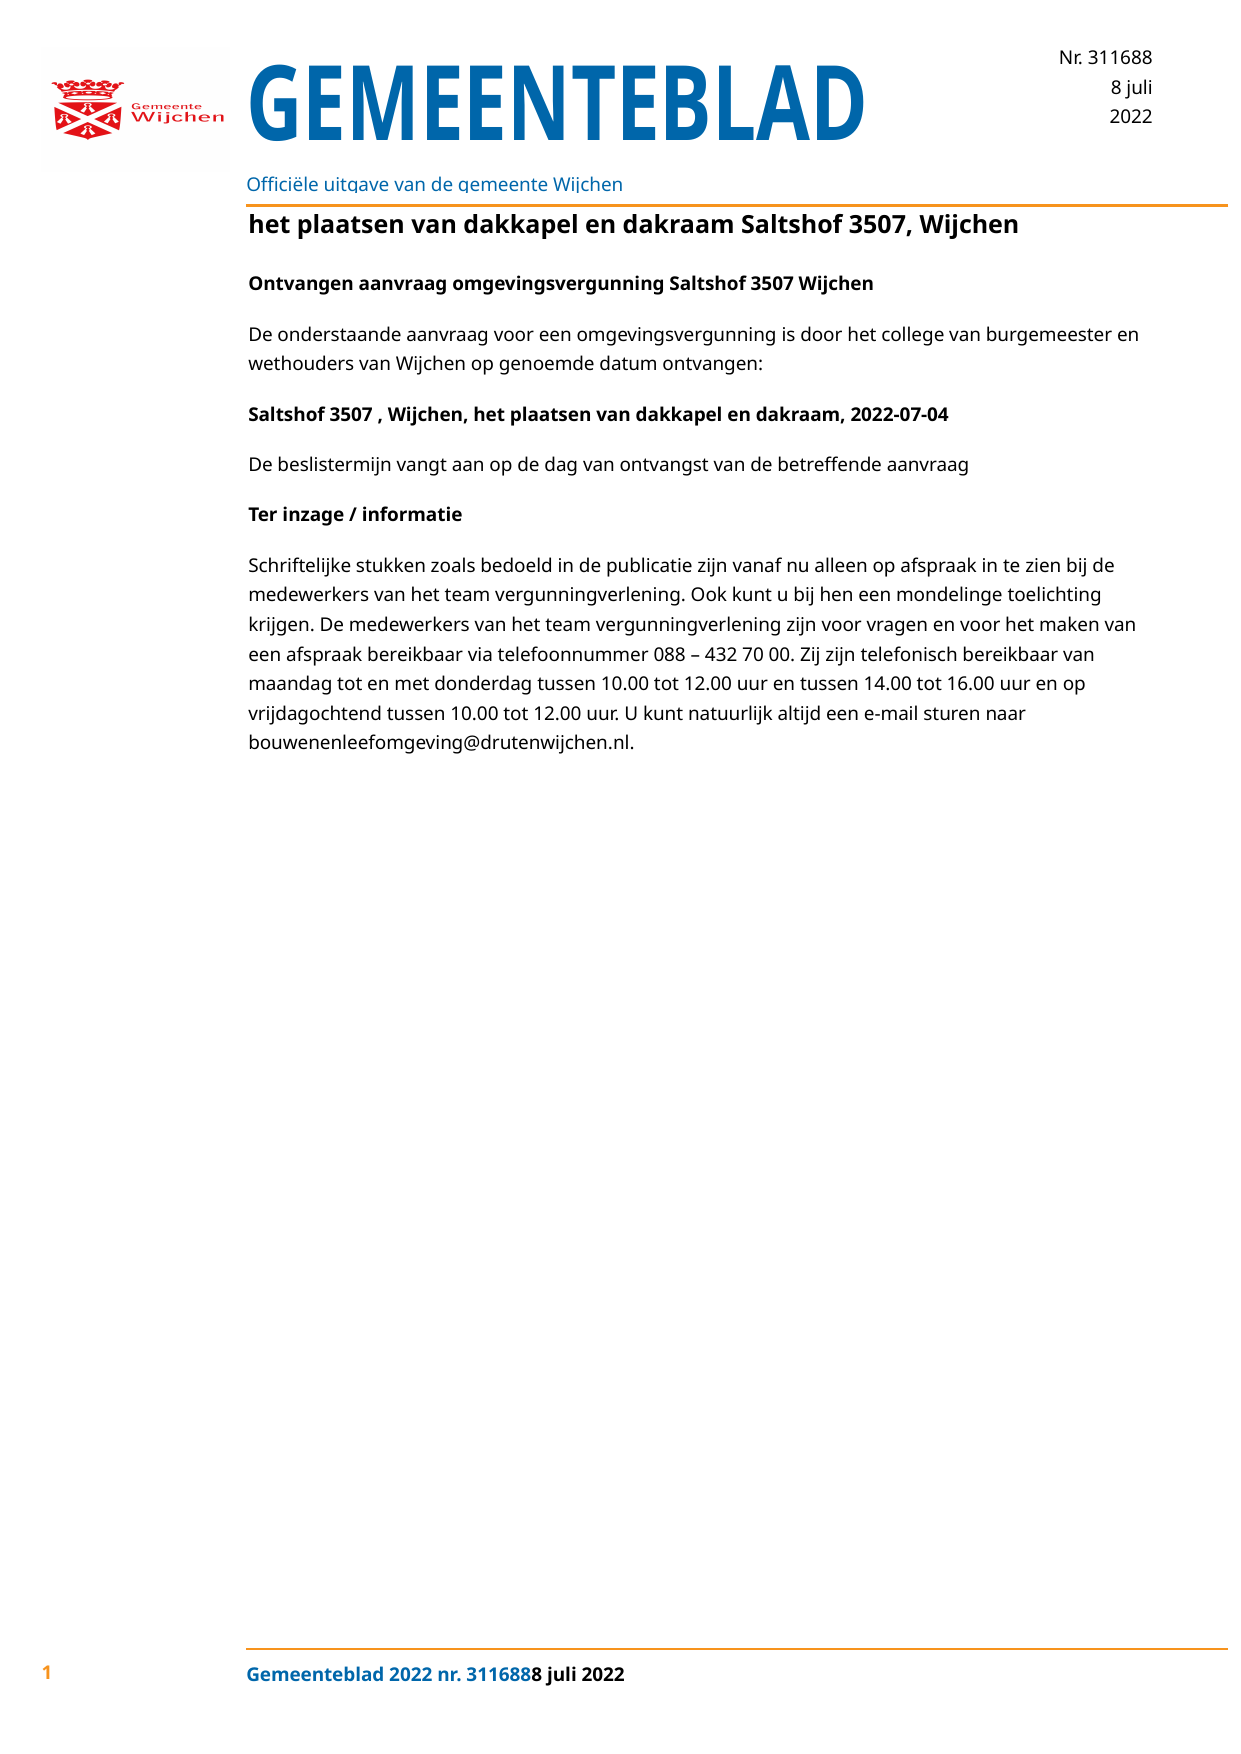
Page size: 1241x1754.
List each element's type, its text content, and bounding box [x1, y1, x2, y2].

text De onderstaande aanvraag voor een omgevingsvergunning is door het college van burgemeester en wethouders van Wijchen op genoemde datum ontvangen: [248, 321, 1152, 376]
text Ter inzage / informatie [248, 502, 1152, 527]
text het plaatsen van dakkapel en dakraam Saltshof 3507, Wijchen [248, 207, 1152, 241]
text De beslistermijn vangt aan op de dag van ontvangst van de betreffende aanvraag [248, 451, 1152, 477]
text Ontvangen aanvraag omgevingsvergunning Saltshof 3507 Wijchen [248, 270, 1152, 296]
picture [41, 47, 231, 172]
text Saltshof 3507 , Wijchen, het plaatsen van dakkapel en dakraam, 2022-07-04 [248, 401, 1152, 426]
text Schriftelijke stukken zoals bedoeld in de publicatie zijn vanaf nu alleen op afspraak in te zien bij de medewerkers van het team vergunningverlening. Ook kunt u bij hen een mondelinge toelichting krijgen. De medewerkers van het team vergunningverlening zijn voor vragen en voor het maken van een afspraak bereikbaar via telefoonnummer 088 – 432 70 00. Zij zijn telefonisch bereikbaar van maandag tot en met donderdag tussen 10.00 tot 12.00 uur en tussen 14.00 tot 16.00 uur en op vrijdagochtend tussen 10.00 tot 12.00 uur. U kunt natuurlijk altijd een e-mail sturen naar bouwenenleefomgeving@drutenwijchen.nl. [248, 552, 1152, 755]
